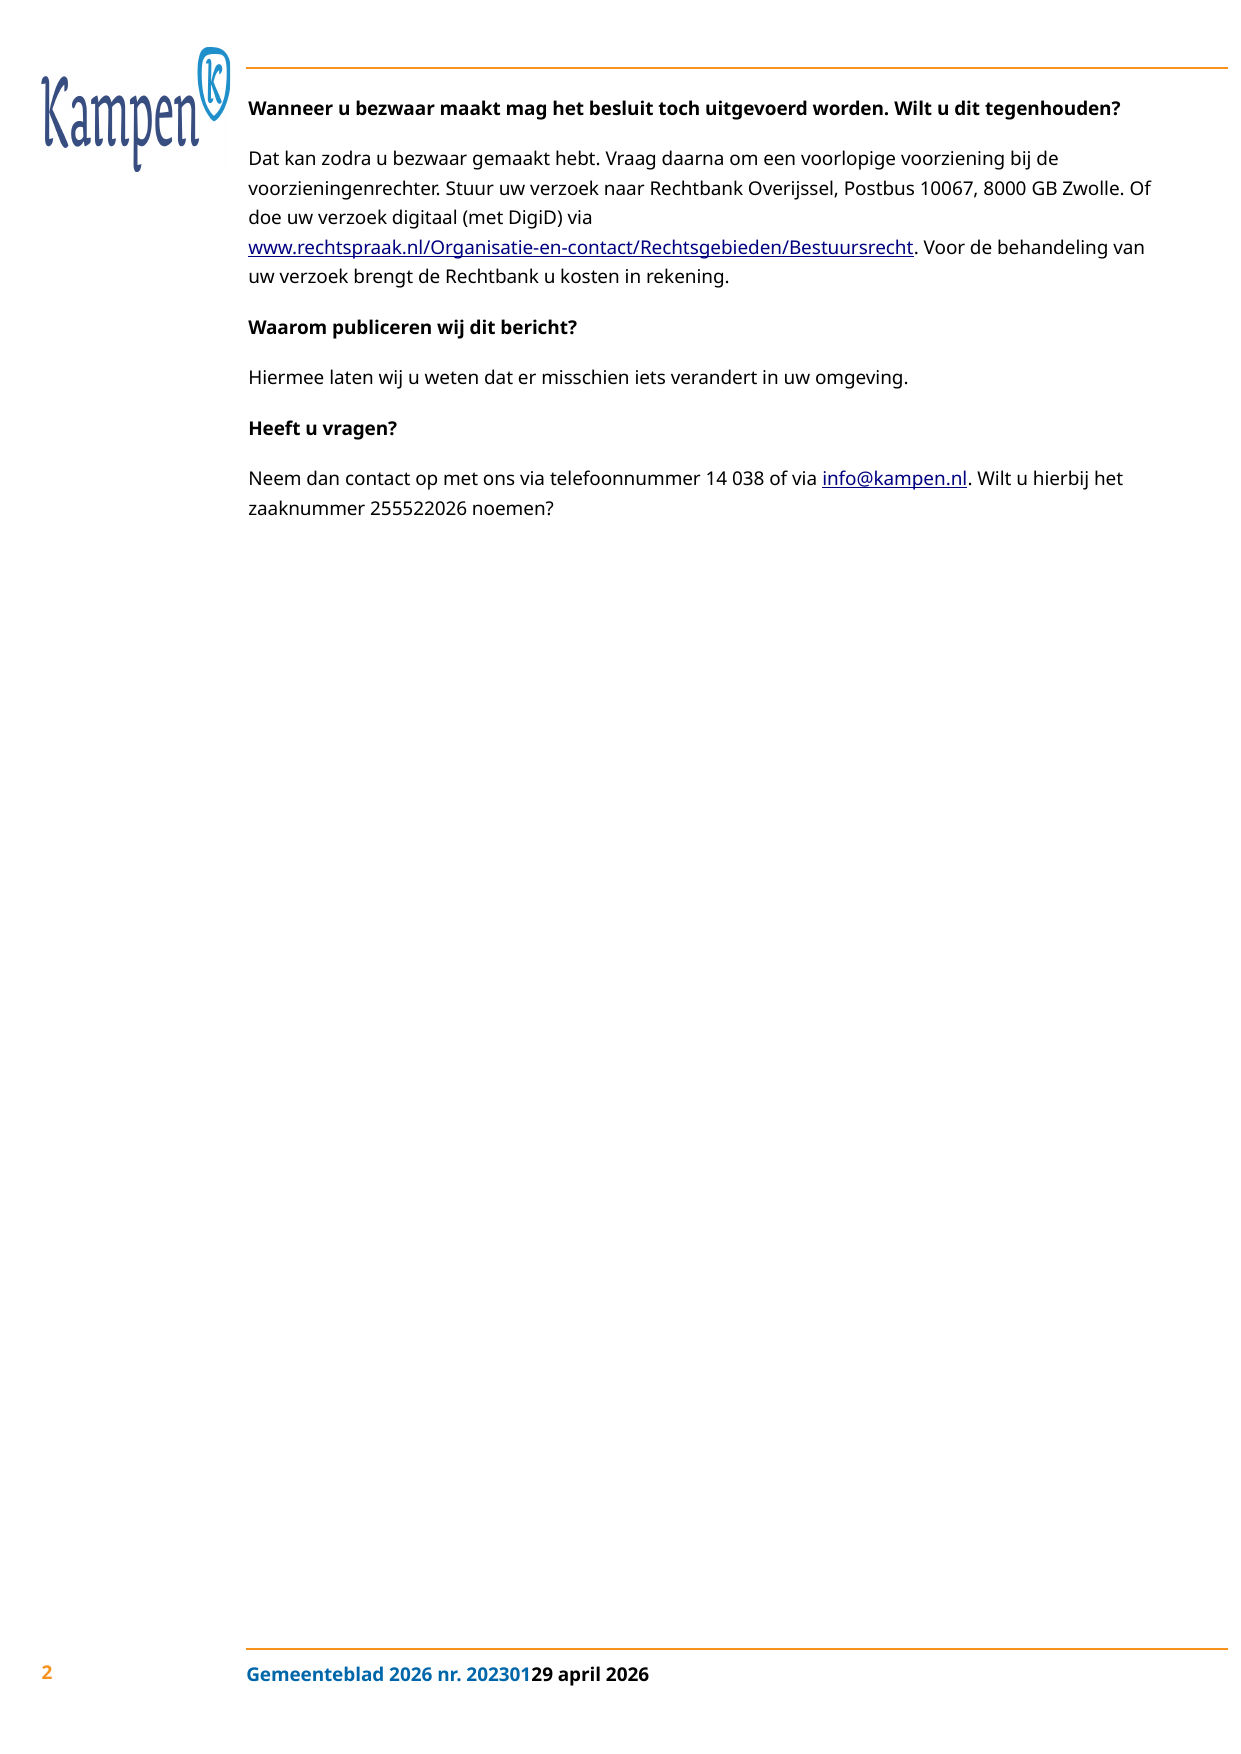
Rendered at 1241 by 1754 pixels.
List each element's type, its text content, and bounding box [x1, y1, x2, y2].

text Neem dan contact op met ons via telefoonnummer 14 038 of via info@kampen.nl. Wilt u hierbij het zaaknummer 255522026 noemen? [248, 465, 1152, 521]
text Dat kan zodra u bezwaar gemaakt hebt. Vraag daarna om een voorlopige voorziening bij de voorzieningenrechter. Stuur uw verzoek naar Rechtbank Overijssel, Postbus 10067, 8000 GB Zwolle. Of doe uw verzoek digitaal (met DigiD) via www.rechtspraak.nl/Organisatie-en-contact/Rechtsgebieden/Bestuursrecht. Voor de behandeling van uw verzoek brengt de Rechtbank u kosten in rekening. [248, 145, 1152, 289]
text Hiermee laten wij u weten dat er misschien iets verandert in uw omgeving. [248, 364, 1152, 390]
text Wanneer u bezwaar maakt mag het besluit toch uitgevoerd worden. Wilt u dit tegenhouden? [248, 95, 1152, 121]
picture [41, 47, 231, 172]
text Waarom publiceren wij dit bericht? [248, 314, 1152, 340]
text Heeft u vragen? [248, 415, 1152, 441]
